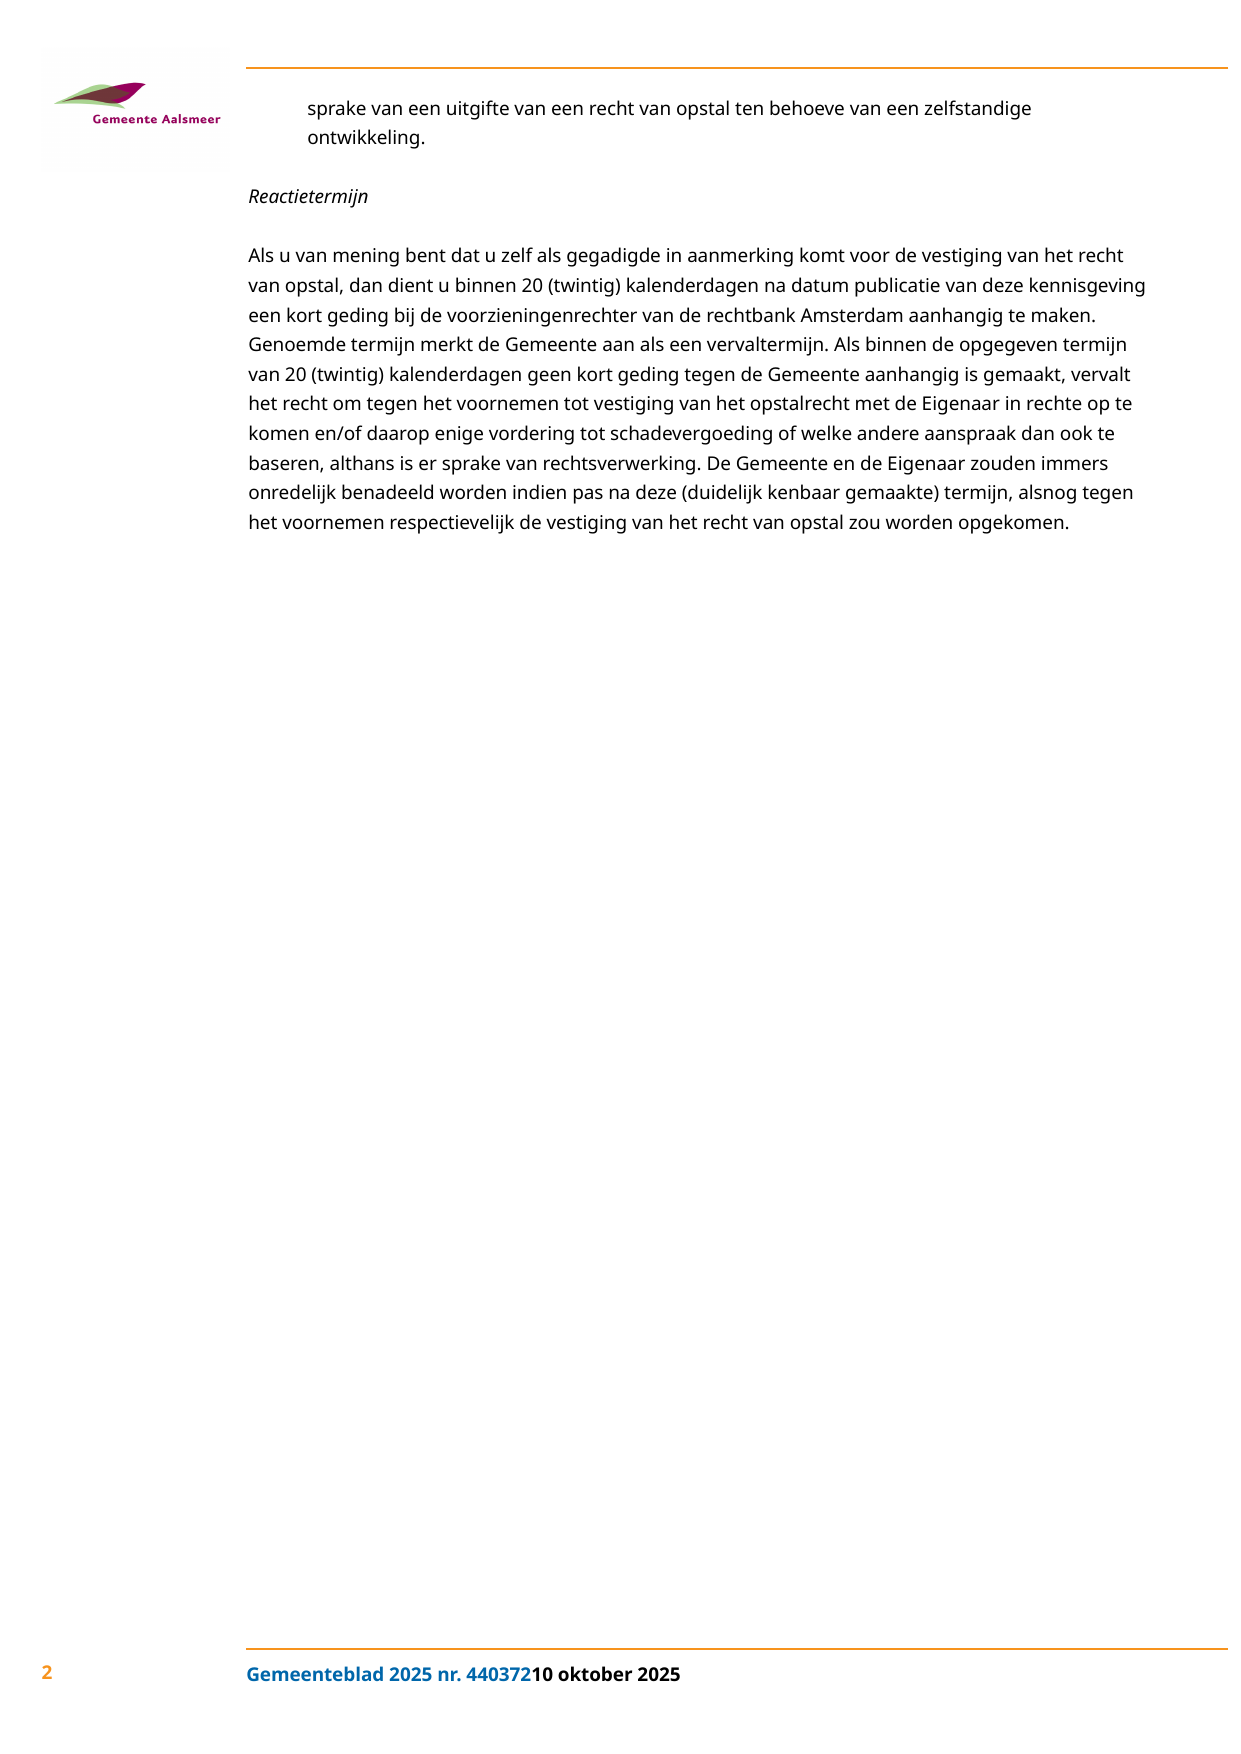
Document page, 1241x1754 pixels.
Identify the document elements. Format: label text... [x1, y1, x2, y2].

text Reactietermijn [248, 183, 1152, 209]
picture [41, 47, 231, 172]
text Als u van mening bent dat u zelf als gegadigde in aanmerking komt voor de vestiging van het recht van opstal, dan dient u binnen 20 (twintig) kalenderdagen na datum publicatie van deze kennisgeving een kort geding bij de voorzieningenrechter van de rechtbank Amsterdam aanhangig te maken. Genoemde termijn merkt de Gemeente aan als een vervaltermijn. Als binnen de opgegeven termijn van 20 (twintig) kalenderdagen geen kort geding tegen de Gemeente aanhangig is gemaakt, vervalt het recht om tegen het voornemen tot vestiging van het opstalrecht met de Eigenaar in rechte op te komen en/of daarop enige vordering tot schadevergoeding of welke andere aanspraak dan ook te baseren, althans is er sprake van rechtsverwerking. De Gemeente en de Eigenaar zouden immers onredelijk benadeeld worden indien pas na deze (duidelijk kenbaar gemaakte) termijn, alsnog tegen het voornemen respectievelijk de vestiging van het recht van opstal zou worden opgekomen. [248, 243, 1152, 535]
list sprake van een uitgifte van een recht van opstal ten behoeve van een zelfstandige ontwikkeling. [248, 95, 1152, 150]
